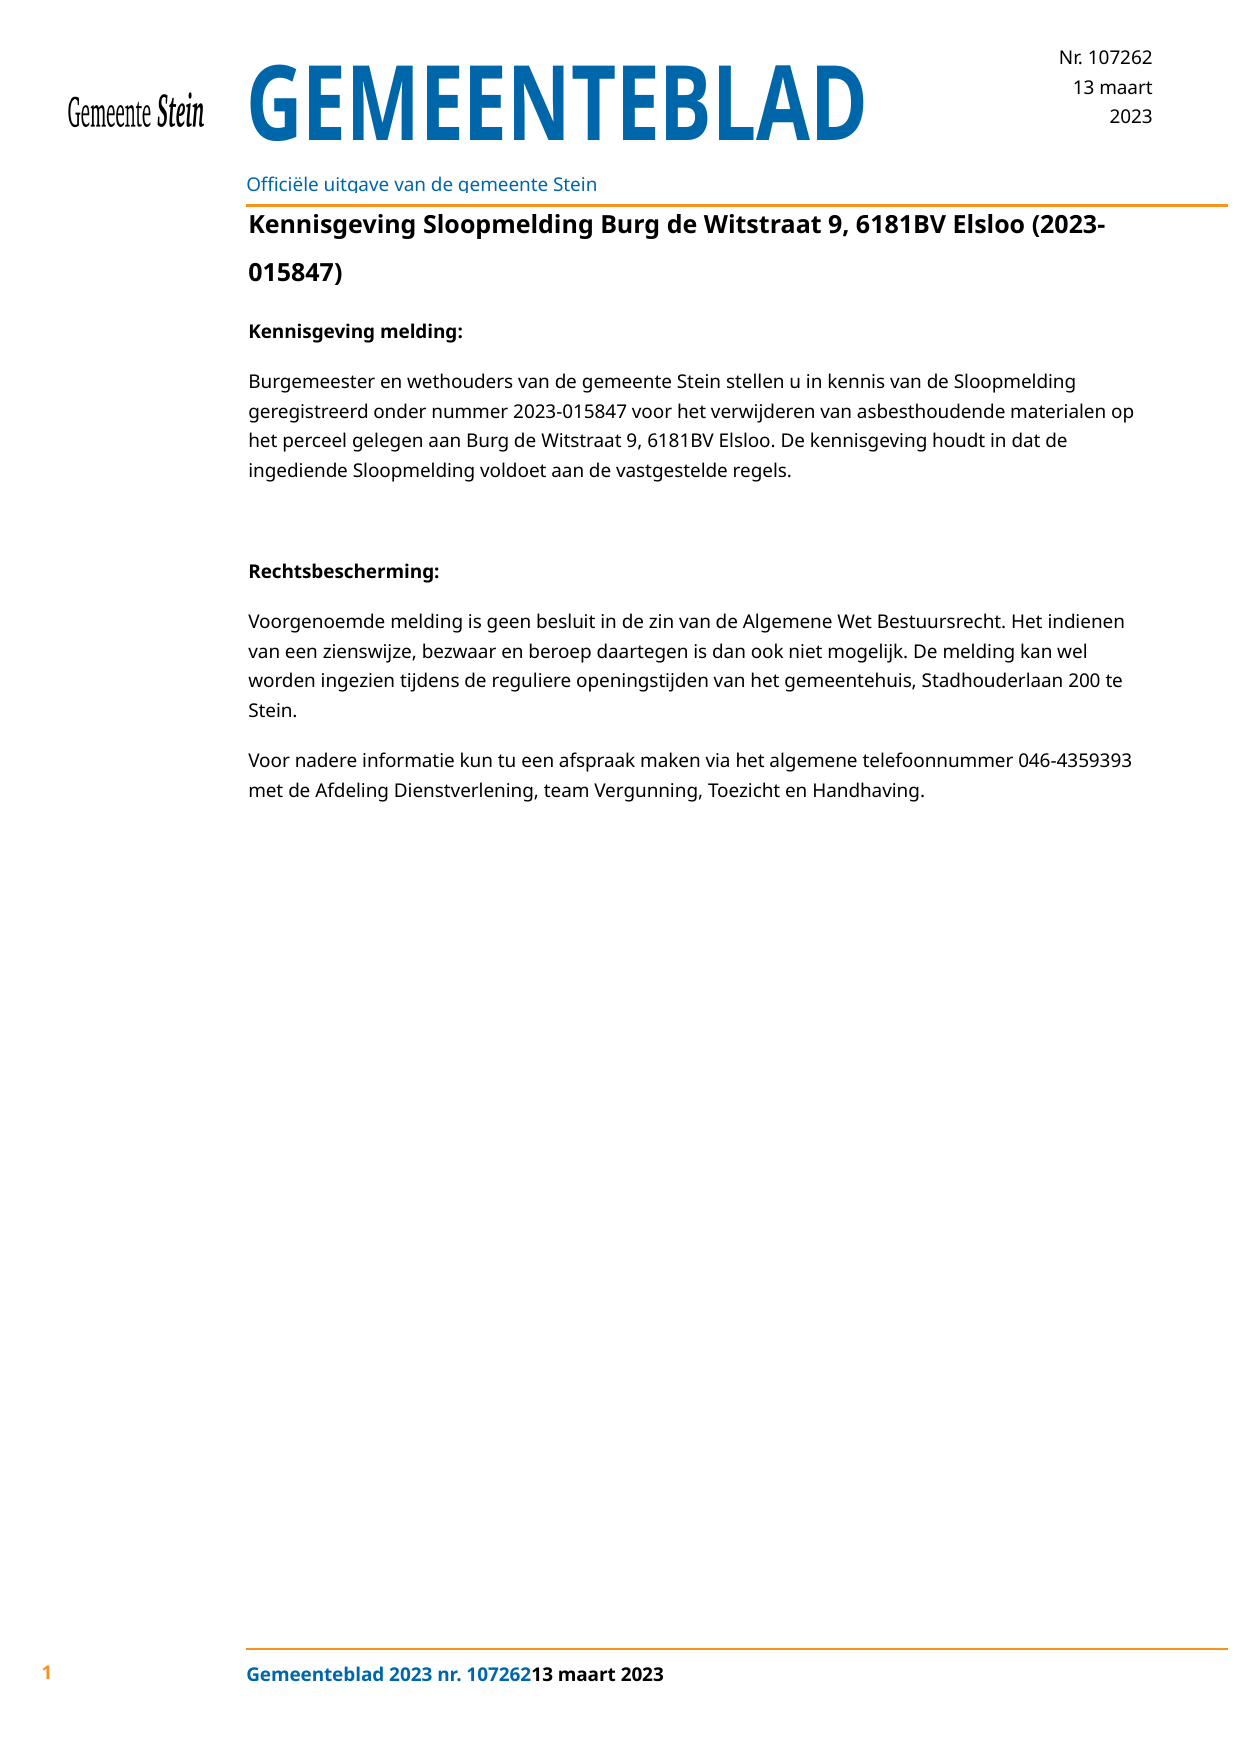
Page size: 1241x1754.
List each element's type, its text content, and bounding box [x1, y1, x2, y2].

text Kennisgeving Sloopmelding Burg de Witstraat 9, 6181BV Elsloo (2023-015847) [248, 207, 1152, 288]
picture [41, 47, 231, 172]
text Voor nadere informatie kun tu een afspraak maken via het algemene telefoonnummer 046-4359393 met de Afdeling Dienstverlening, team Vergunning, Toezicht en Handhaving. [248, 747, 1152, 803]
text Voorgenoemde melding is geen besluit in de zin van de Algemene Wet Bestuursrecht. Het indienen van een zienswijze, bezwaar en beroep daartegen is dan ook niet mogelijk. De melding kan wel worden ingezien tijdens de reguliere openingstijden van het gemeentehuis, Stadhouderlaan 200 te Stein. [248, 608, 1152, 723]
text Burgemeester en wethouders van de gemeente Stein stellen u in kennis van de Sloopmelding geregistreerd onder nummer 2023-015847 voor het verwijderen van asbesthoudende materialen op het perceel gelegen aan Burg de Witstraat 9, 6181BV Elsloo. De kennisgeving houdt in dat de ingediende Sloopmelding voldoet aan de vastgestelde regels. [248, 368, 1152, 483]
text Kennisgeving melding: [248, 318, 1152, 344]
text Rechtsbescherming: [248, 558, 1152, 584]
